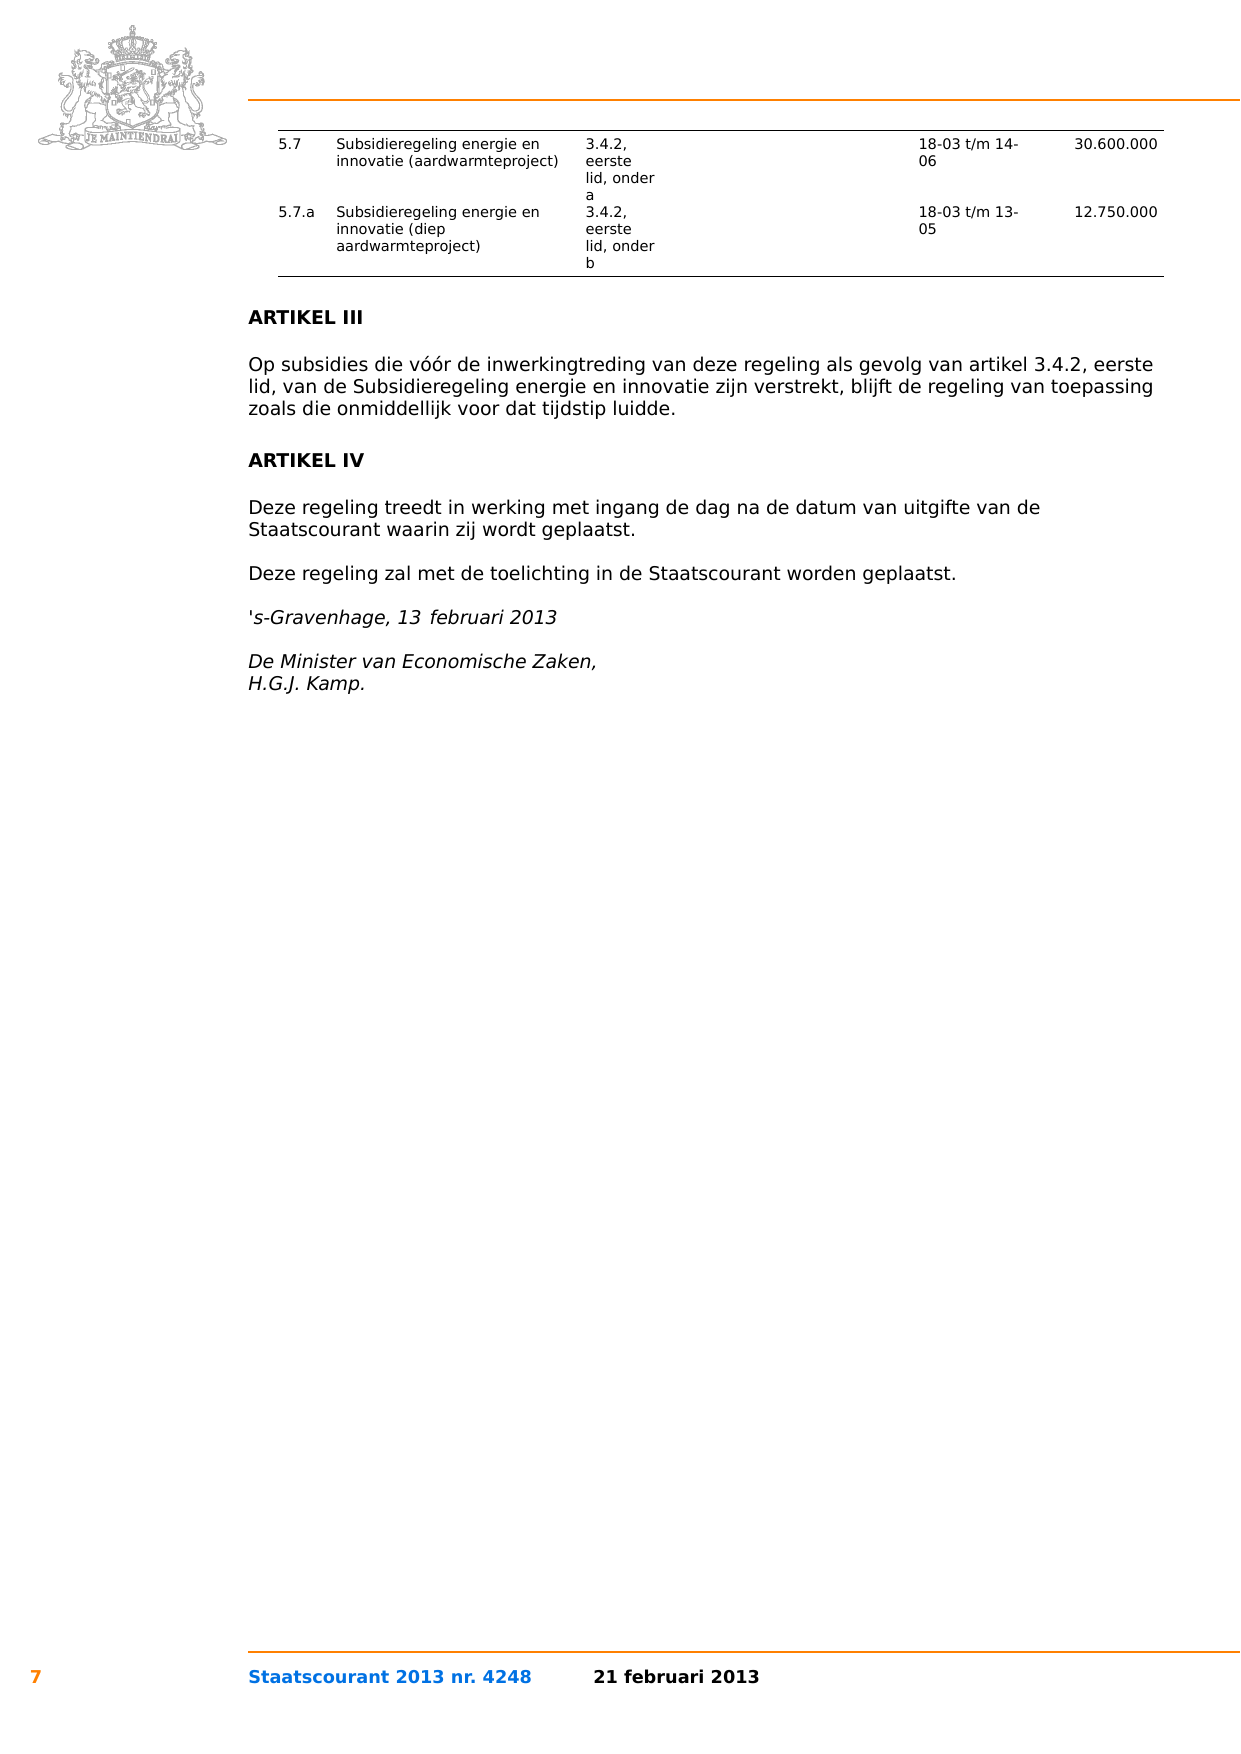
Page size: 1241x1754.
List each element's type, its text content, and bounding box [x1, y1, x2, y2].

table_header 3.4.2, eerste lid, onder a [579, 131, 663, 203]
table_cell 18-03 t/m 13-05 [912, 204, 1031, 276]
subtitle ARTIKEL IV [248, 450, 1163, 472]
subtitle ARTIKEL III [248, 307, 1163, 329]
table_cell Subsidieregeling energie en innovatie (diep aardwarmteproject) [330, 204, 579, 276]
picture [38, 25, 227, 150]
text Deze regeling zal met de toelichting in de Staatscourant worden geplaatst. [248, 563, 1163, 585]
text Deze regeling treedt in werking met ingang de dag na de datum van uitgifte van de Staatscourant waarin zij wordt geplaatst. [248, 497, 1163, 541]
table_cell 3.4.2, eerste lid, onder b [579, 204, 663, 276]
table_header Subsidieregeling energie en innovatie (aardwarmteproject) [330, 131, 579, 203]
table_header [663, 131, 912, 203]
table_cell 12.750.000 [1031, 204, 1163, 276]
table_header 5.7 [278, 131, 330, 203]
table_cell 5.7.a [278, 204, 330, 276]
table_header 18-03 t/m 14-06 [912, 131, 1031, 203]
table_cell [663, 204, 912, 276]
table_header 30.600.000 [1031, 131, 1163, 203]
text De Minister van Economische Zaken, H.G.J. Kamp. [248, 651, 1163, 694]
text Op subsidies die vóór de inwerkingtreding van deze regeling als gevolg van artikel 3.4.2, eerste lid, van de Subsidieregeling energie en innovatie zijn verstrekt, blijft de regeling van toepassing zoals die onmiddellijk voor dat tijdstip luidde. [248, 354, 1163, 420]
text 's-Gravenhage, 13 februari 2013 [248, 607, 1163, 629]
